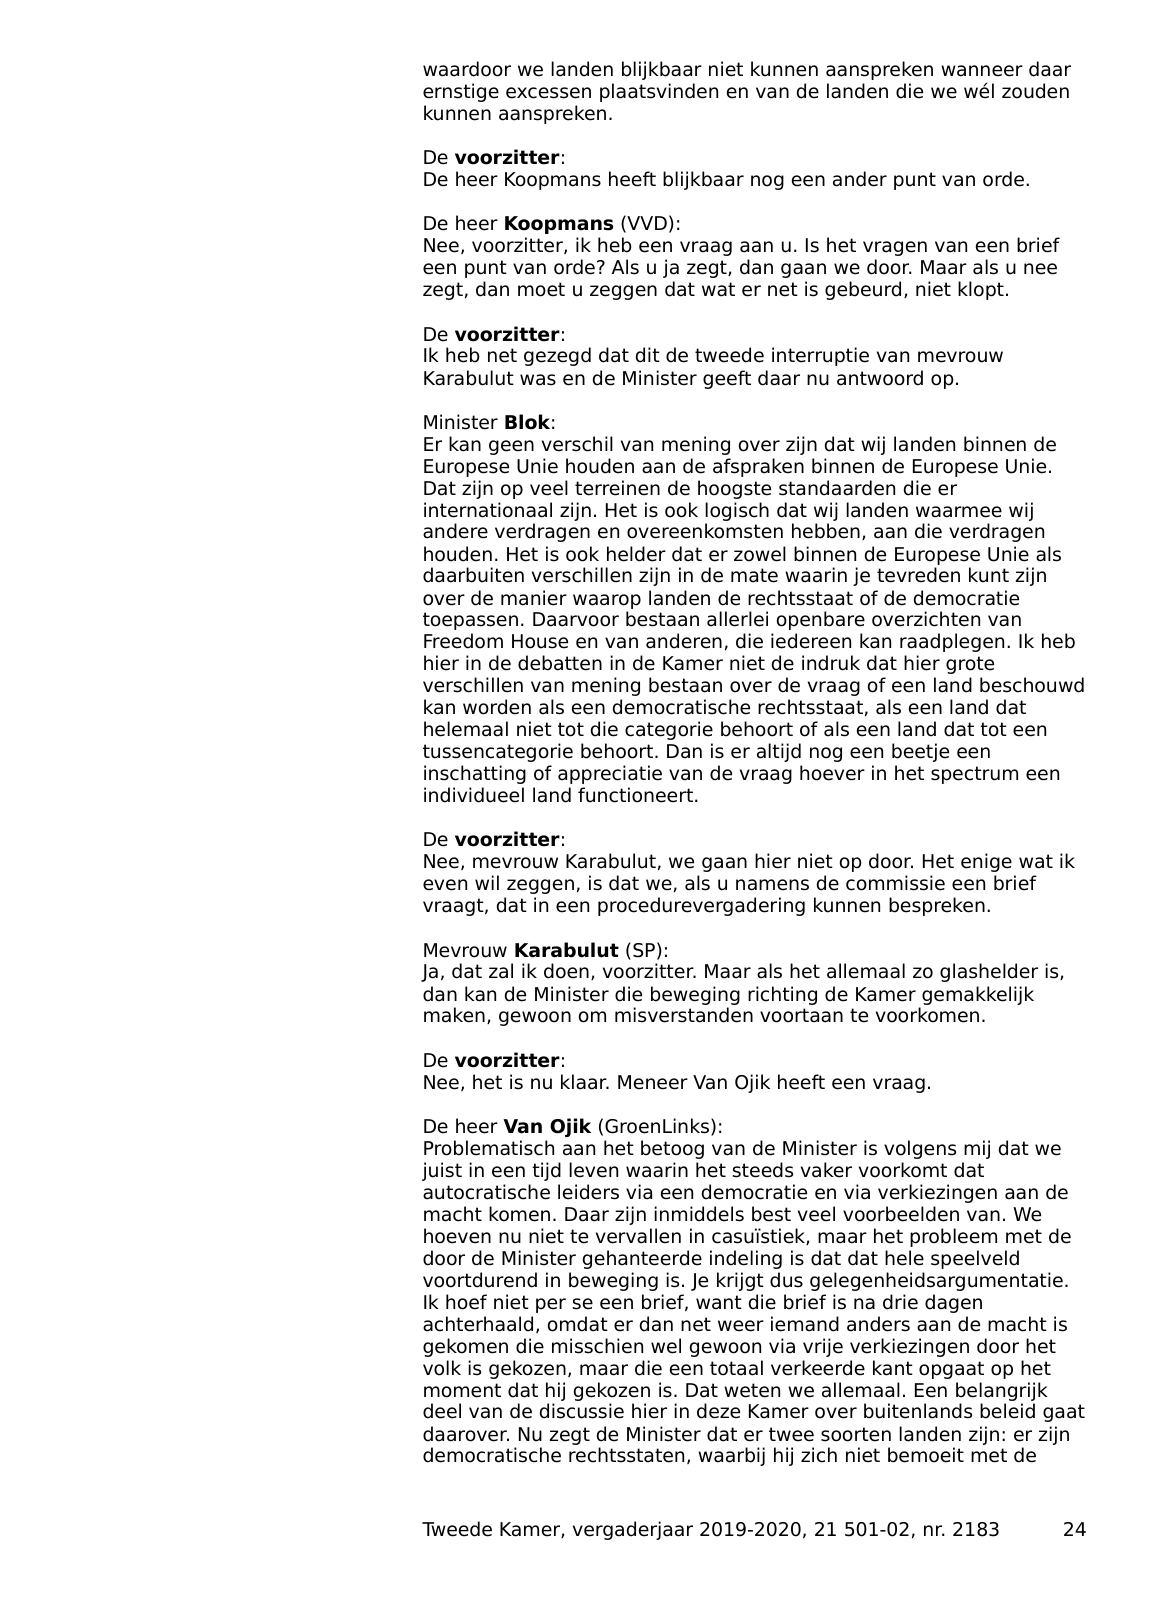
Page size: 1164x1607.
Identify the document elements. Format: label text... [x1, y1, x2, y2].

text Minister Blok: [422, 412, 1087, 433]
text Nee, mevrouw Karabulut, we gaan hier niet op door. Het enige wat ik even wil zeggen, is dat we, als u namens de commissie een brief vraagt, dat in een procedurevergadering kunnen bespreken. [422, 851, 1087, 917]
text Nee, het is nu klaar. Meneer Van Ojik heeft een vraag. [422, 1072, 1087, 1093]
text Nee, voorzitter, ik heb een vraag aan u. Is het vragen van een brief een punt van orde? Als u ja zegt, dan gaan we door. Maar als u nee zegt, dan moet u zeggen dat wat er net is gebeurd, niet klopt. [422, 235, 1087, 301]
text Mevrouw Karabulut (SP): [422, 939, 1087, 961]
text Er kan geen verschil van mening over zijn dat wij landen binnen de Europese Unie houden aan de afspraken binnen de Europese Unie. Dat zijn op veel terreinen de hoogste standaarden die er internationaal zijn. Het is ook logisch dat wij landen waarmee wij andere verdragen en overeenkomsten hebben, aan die verdragen houden. Het is ook helder dat er zowel binnen de Europese Unie als daarbuiten verschillen zijn in de mate waarin je tevreden kunt zijn over de manier waarop landen de rechtsstaat of de democratie toepassen. Daarvoor bestaan allerlei openbare overzichten van Freedom House en van anderen, die iedereen kan raadplegen. Ik heb hier in de debatten in de Kamer niet de indruk dat hier grote verschillen van mening bestaan over de vraag of een land beschouwd kan worden als een democratische rechtsstaat, als een land dat helemaal niet tot die categorie behoort of als een land dat tot een tussencategorie behoort. Dan is er altijd nog een beetje een inschatting of appreciatie van de vraag hoever in het spectrum een individueel land functioneert. [422, 433, 1087, 807]
text De voorzitter: [422, 829, 1087, 851]
text De voorzitter: [422, 323, 1087, 345]
text Ik heb net gezegd dat dit de tweede interruptie van mevrouw Karabulut was en de Minister geeft daar nu antwoord op. [422, 345, 1087, 389]
text De heer Van Ojik (GroenLinks): [422, 1116, 1087, 1138]
text Problematisch aan het betoog van de Minister is volgens mij dat we juist in een tijd leven waarin het steeds vaker voorkomt dat autocratische leiders via een democratie en via verkiezingen aan de macht komen. Daar zijn inmiddels best veel voorbeelden van. We hoeven nu niet te vervallen in casuïstiek, maar het probleem met de door de Minister gehanteerde indeling is dat dat hele speelveld voortdurend in beweging is. Je krijgt dus gelegenheidsargumentatie. Ik hoef niet per se een brief, want die brief is na drie dagen achterhaald, omdat er dan net weer iemand anders aan de macht is gekomen die misschien wel gewoon via vrije verkiezingen door het volk is gekozen, maar die een totaal verkeerde kant opgaat op het moment dat hij gekozen is. Dat weten we allemaal. Een belangrijk deel van de discussie hier in deze Kamer over buitenlands beleid gaat daarover. Nu zegt de Minister dat er twee soorten landen zijn: er zijn democratische rechtsstaten, waarbij hij zich niet bemoeit met de [422, 1138, 1087, 1467]
text De heer Koopmans heeft blijkbaar nog een ander punt van orde. [422, 169, 1087, 191]
text waardoor we landen blijkbaar niet kunnen aanspreken wanneer daar ernstige excessen plaatsvinden en van de landen die we wél zouden kunnen aanspreken. [422, 59, 1087, 125]
text De voorzitter: [422, 147, 1087, 169]
text De voorzitter: [422, 1049, 1087, 1072]
text Ja, dat zal ik doen, voorzitter. Maar als het allemaal zo glashelder is, dan kan de Minister die beweging richting de Kamer gemakkelijk maken, gewoon om misverstanden voortaan te voorkomen. [422, 961, 1087, 1027]
text De heer Koopmans (VVD): [422, 213, 1087, 235]
